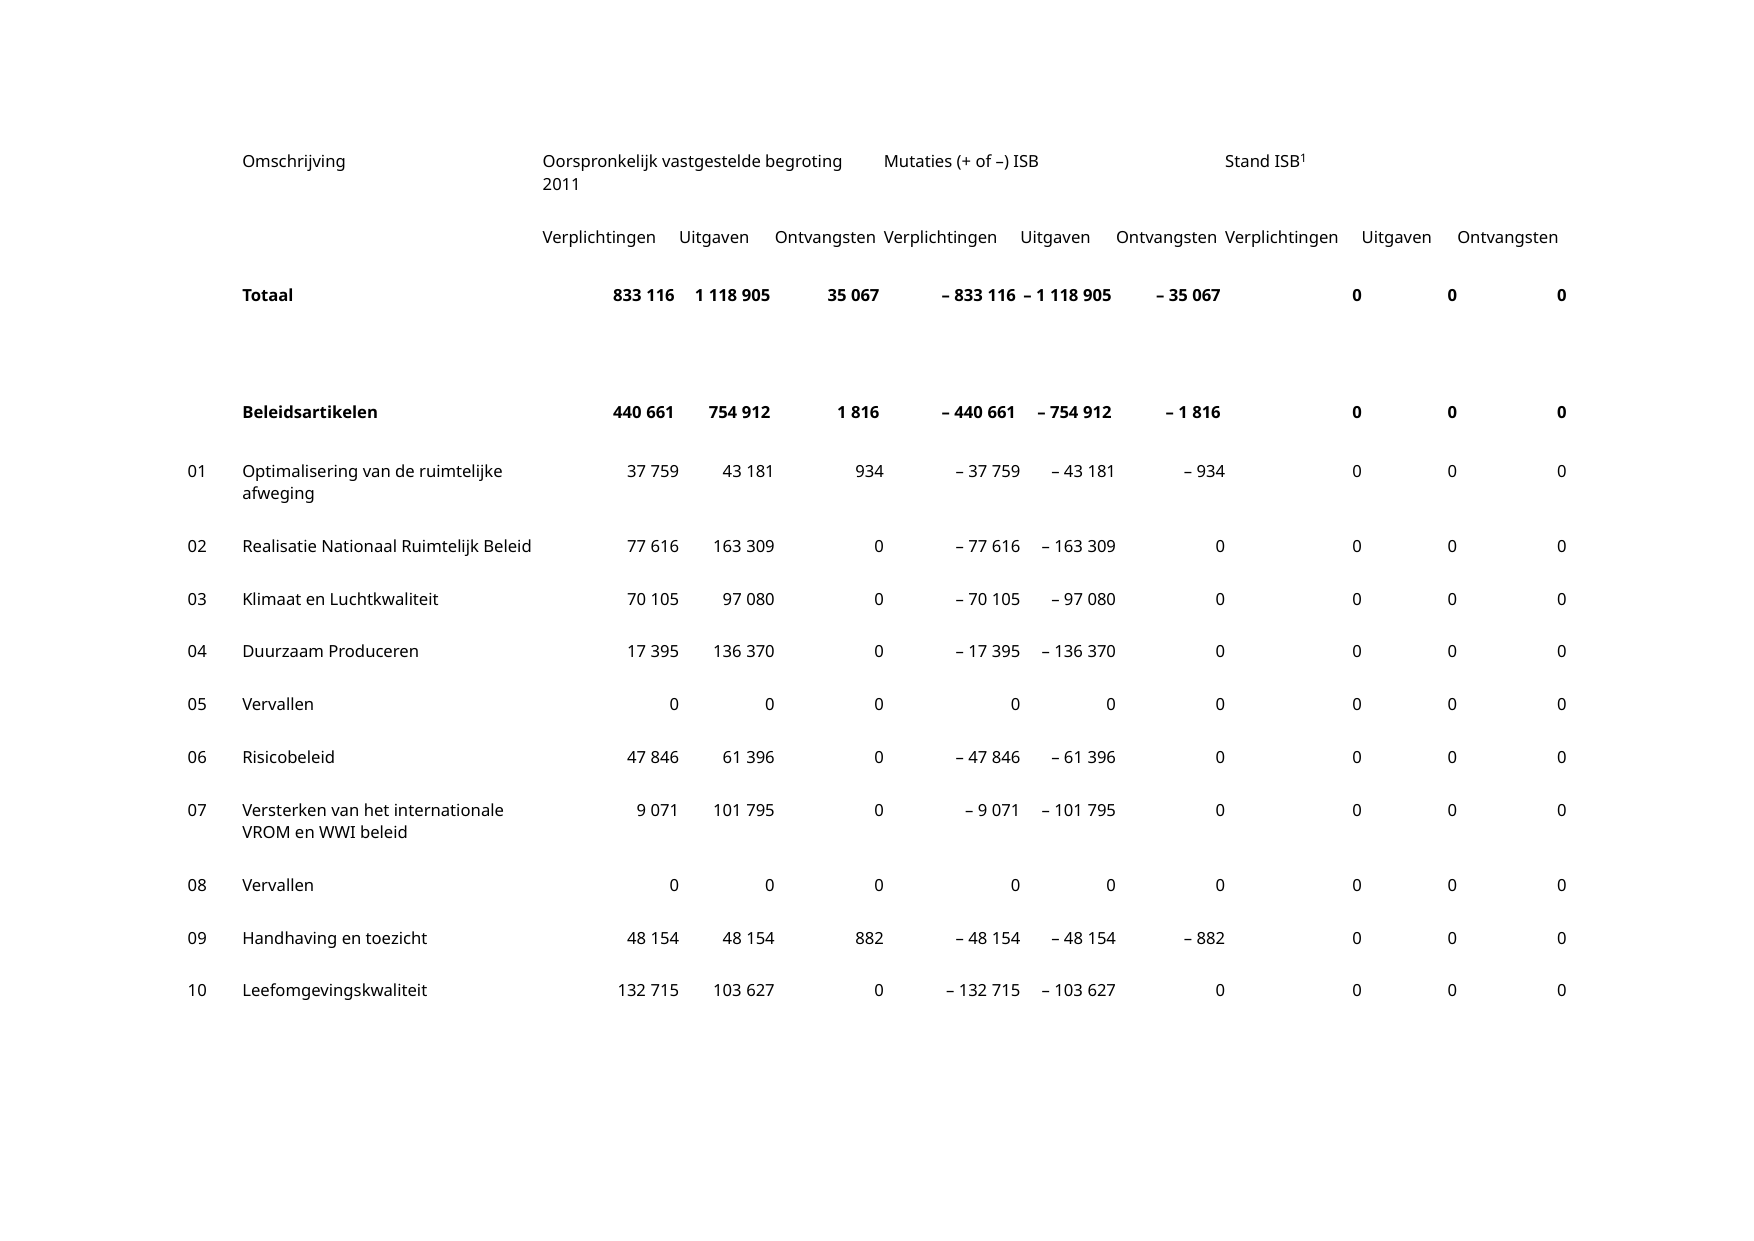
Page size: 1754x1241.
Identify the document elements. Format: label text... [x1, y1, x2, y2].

table_cell 03 [188, 587, 242, 640]
table_cell 10 [188, 979, 242, 1032]
table_cell Versterken van het internationale VROM en WWI beleid [242, 798, 542, 873]
table_cell [242, 342, 542, 401]
table_cell 0 [1457, 535, 1566, 587]
table_cell – 101 795 [1020, 798, 1116, 873]
table_cell Ontvangsten [1457, 225, 1566, 284]
table_cell 0 [1116, 798, 1225, 873]
table_cell 1 118 905 [679, 284, 774, 342]
table_cell [188, 1032, 242, 1090]
table_cell Realisatie Nationaal Ruimtelijk Beleid [242, 535, 542, 587]
table_cell 0 [1457, 693, 1566, 745]
table_cell Verplichtingen [1225, 225, 1361, 284]
table_cell – 61 396 [1020, 745, 1116, 798]
table_cell 0 [1457, 979, 1566, 1032]
table_cell Leefomgevingskwaliteit [242, 979, 542, 1032]
table_cell [188, 342, 242, 401]
table_cell – 17 395 [884, 640, 1020, 693]
table_cell 0 [775, 979, 884, 1032]
table_cell – 882 [1116, 926, 1225, 979]
table_cell [188, 401, 242, 459]
table_cell 0 [1457, 926, 1566, 979]
table_cell 132 715 [543, 979, 679, 1032]
table_cell 754 912 [679, 401, 774, 459]
table_cell 0 [775, 798, 884, 873]
table_cell 0 [1361, 459, 1457, 534]
table_cell 0 [1457, 798, 1566, 873]
table_cell Uitgaven [1020, 225, 1116, 284]
table_cell 0 [775, 874, 884, 926]
table_cell 17 395 [543, 640, 679, 693]
table_cell Duurzaam Produceren [242, 640, 542, 693]
table_cell 70 105 [543, 587, 679, 640]
table_cell 0 [1116, 745, 1225, 798]
table_header Oorspronkelijk vastgestelde begroting 2011 [543, 150, 884, 225]
table_cell – 132 715 [884, 979, 1020, 1032]
table_cell 0 [1361, 926, 1457, 979]
table_cell 9 071 [543, 798, 679, 873]
table_cell – 48 154 [884, 926, 1020, 979]
table_cell 0 [1361, 798, 1457, 873]
table_cell Vervallen [242, 874, 542, 926]
table_cell 0 [1457, 401, 1566, 459]
table_cell Handhaving en toezicht [242, 926, 542, 979]
table_cell 0 [775, 587, 884, 640]
table_cell 48 154 [679, 926, 774, 979]
table_cell 0 [775, 640, 884, 693]
table_cell 440 661 [543, 401, 679, 459]
table_cell 103 627 [679, 979, 774, 1032]
table_cell Ontvangsten [775, 225, 884, 284]
table_cell [775, 342, 884, 401]
table_cell 0 [775, 745, 884, 798]
table_cell – 934 [1116, 459, 1225, 534]
table_cell Verplichtingen [543, 225, 679, 284]
table_cell 0 [1116, 693, 1225, 745]
table_cell 0 [1225, 284, 1361, 342]
table_cell 77 616 [543, 535, 679, 587]
table_cell Uitgaven [1361, 225, 1457, 284]
table_cell [1020, 1032, 1116, 1090]
table_cell 0 [1457, 459, 1566, 534]
table_cell 0 [884, 693, 1020, 745]
table_cell 43 181 [679, 459, 774, 534]
table_cell [1225, 342, 1361, 401]
table_cell – 37 759 [884, 459, 1020, 534]
table_cell 02 [188, 535, 242, 587]
table_cell [188, 225, 242, 284]
table_cell 0 [1225, 401, 1361, 459]
table_cell – 70 105 [884, 587, 1020, 640]
table_cell 01 [188, 459, 242, 534]
table_cell 101 795 [679, 798, 774, 873]
table_cell Klimaat en Luchtkwaliteit [242, 587, 542, 640]
table_cell 0 [679, 874, 774, 926]
table_cell 09 [188, 926, 242, 979]
table_cell 48 154 [543, 926, 679, 979]
table_cell 0 [775, 535, 884, 587]
table_cell [1116, 1032, 1225, 1090]
table_cell 0 [1361, 640, 1457, 693]
table_cell [1361, 342, 1457, 401]
table_cell 0 [1116, 535, 1225, 587]
table_cell 0 [1225, 693, 1361, 745]
table_cell 0 [1457, 640, 1566, 693]
table_cell Uitgaven [679, 225, 774, 284]
table_cell [1116, 342, 1225, 401]
table_cell 04 [188, 640, 242, 693]
table_cell [679, 342, 774, 401]
table_cell 0 [1116, 587, 1225, 640]
table_cell [775, 1032, 884, 1090]
table_cell 0 [1116, 874, 1225, 926]
table_cell 0 [1225, 798, 1361, 873]
table_cell 882 [775, 926, 884, 979]
table_cell 0 [775, 693, 884, 745]
table_cell 97 080 [679, 587, 774, 640]
table_cell – 136 370 [1020, 640, 1116, 693]
table_cell Optimalisering van de ruimtelijke afweging [242, 459, 542, 534]
table_cell 0 [884, 874, 1020, 926]
table_cell 0 [1225, 979, 1361, 1032]
table_cell 0 [1020, 693, 1116, 745]
table_cell [242, 1032, 542, 1090]
table_cell 0 [1361, 587, 1457, 640]
table_cell 07 [188, 798, 242, 873]
table_cell 0 [1361, 535, 1457, 587]
table_cell 61 396 [679, 745, 774, 798]
table_cell [543, 342, 679, 401]
table_cell 0 [1225, 640, 1361, 693]
table_cell 47 846 [543, 745, 679, 798]
table_cell – 77 616 [884, 535, 1020, 587]
table_cell 0 [543, 874, 679, 926]
table_header Stand ISB1 [1225, 150, 1566, 225]
table_cell 0 [679, 693, 774, 745]
table_cell 0 [543, 693, 679, 745]
table_cell [1457, 1032, 1566, 1090]
table_header Omschrijving [242, 150, 542, 225]
table_cell – 43 181 [1020, 459, 1116, 534]
table_cell 0 [1020, 874, 1116, 926]
table_cell 0 [1116, 979, 1225, 1032]
table_cell – 103 627 [1020, 979, 1116, 1032]
table_cell 0 [1457, 587, 1566, 640]
table_cell [242, 225, 542, 284]
table_cell [188, 284, 242, 342]
table_cell [543, 1032, 679, 1090]
table_cell [884, 342, 1020, 401]
table_cell Vervallen [242, 693, 542, 745]
table_cell – 35 067 [1116, 284, 1225, 342]
table_cell – 754 912 [1020, 401, 1116, 459]
table_cell – 48 154 [1020, 926, 1116, 979]
table_cell Beleidsartikelen [242, 401, 542, 459]
table_cell 0 [1361, 284, 1457, 342]
table_cell 0 [1361, 874, 1457, 926]
table_cell Totaal [242, 284, 542, 342]
table_cell 0 [1457, 874, 1566, 926]
table_cell 0 [1225, 745, 1361, 798]
table_cell 08 [188, 874, 242, 926]
table_cell 136 370 [679, 640, 774, 693]
table_cell 0 [1361, 979, 1457, 1032]
table_cell 0 [1361, 401, 1457, 459]
table_cell [1225, 1032, 1361, 1090]
table_header Mutaties (+ of –) ISB [884, 150, 1225, 225]
table_cell Verplichtingen [884, 225, 1020, 284]
table_cell 163 309 [679, 535, 774, 587]
table_cell 833 116 [543, 284, 679, 342]
table_cell – 440 661 [884, 401, 1020, 459]
table_cell [1020, 342, 1116, 401]
table_cell 0 [1457, 284, 1566, 342]
table_cell 35 067 [775, 284, 884, 342]
table_cell 0 [1225, 535, 1361, 587]
table_cell 05 [188, 693, 242, 745]
table_header [188, 150, 242, 225]
table_cell – 47 846 [884, 745, 1020, 798]
table_cell 0 [1116, 640, 1225, 693]
table_cell [1457, 342, 1566, 401]
table_cell 0 [1361, 745, 1457, 798]
table_cell – 1 816 [1116, 401, 1225, 459]
table_cell 0 [1457, 745, 1566, 798]
table_cell Ontvangsten [1116, 225, 1225, 284]
table_cell [884, 1032, 1020, 1090]
table_cell 0 [1225, 459, 1361, 534]
table_cell 1 816 [775, 401, 884, 459]
table_cell – 97 080 [1020, 587, 1116, 640]
table_cell 0 [1225, 587, 1361, 640]
table_cell – 1 118 905 [1020, 284, 1116, 342]
table_cell 0 [1225, 926, 1361, 979]
table_cell – 163 309 [1020, 535, 1116, 587]
table_cell Risicobeleid [242, 745, 542, 798]
table_cell 0 [1361, 693, 1457, 745]
table_cell [679, 1032, 774, 1090]
table_cell – 833 116 [884, 284, 1020, 342]
table_cell 0 [1225, 874, 1361, 926]
table_cell 934 [775, 459, 884, 534]
table_cell [1361, 1032, 1457, 1090]
table_cell 06 [188, 745, 242, 798]
table_cell 37 759 [543, 459, 679, 534]
table_cell – 9 071 [884, 798, 1020, 873]
